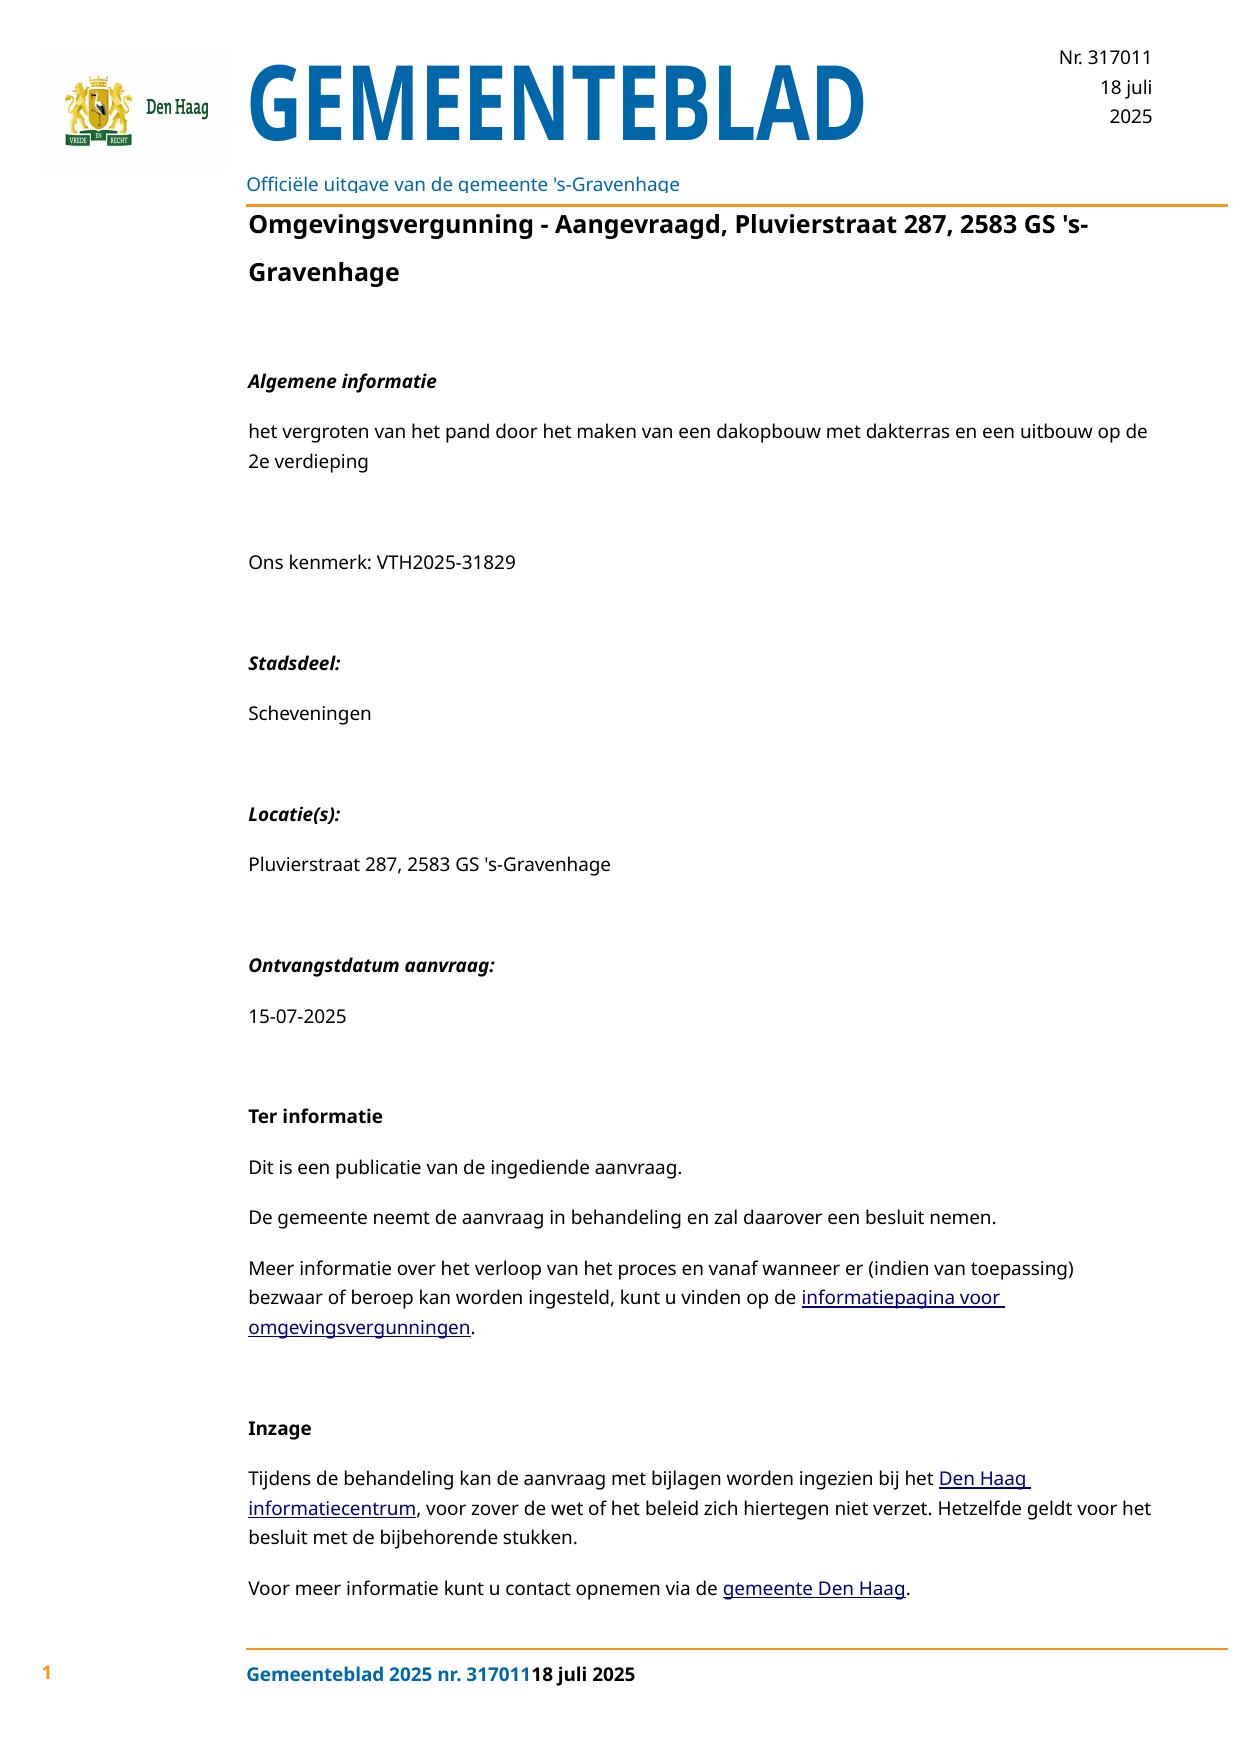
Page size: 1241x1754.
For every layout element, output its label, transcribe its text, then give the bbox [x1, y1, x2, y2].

text De gemeente neemt de aanvraag in behandeling en zal daarover een besluit nemen. [248, 1204, 1152, 1230]
text Voor meer informatie kunt u contact opnemen via de gemeente Den Haag. [248, 1575, 1152, 1601]
text Ter informatie [248, 1104, 1152, 1129]
text Ons kenmerk: VTH2025-31829 [248, 549, 1152, 575]
text Ontvangstdatum aanvraag: [248, 952, 1152, 978]
text Inzage [248, 1415, 1152, 1441]
text Pluvierstraat 287, 2583 GS 's-Gravenhage [248, 852, 1152, 877]
text Stadsdeel: [248, 650, 1152, 676]
text Dit is een publicatie van de ingediende aanvraag. [248, 1154, 1152, 1180]
text Scheveningen [248, 700, 1152, 726]
text Locatie(s): [248, 801, 1152, 827]
text Tijdens de behandeling kan de aanvraag met bijlagen worden ingezien bij het Den Haag informatiecentrum, voor zover de wet of het beleid zich hiertegen niet verzet. Hetzelfde geldt voor het besluit met de bijbehorende stukken. [248, 1465, 1152, 1550]
text het vergroten van het pand door het maken van een dakopbouw met dakterras en een uitbouw op de 2e verdieping [248, 419, 1152, 474]
text Omgevingsvergunning - Aangevraagd, Pluvierstraat 287, 2583 GS 's-Gravenhage [248, 207, 1152, 288]
text Algemene informatie [248, 368, 1152, 394]
text Meer informatie over het verloop van het proces en vanaf wanneer er (indien van toepassing) bezwaar of beroep kan worden ingesteld, kunt u vinden op de informatiepagina voor omgevingsvergunningen. [248, 1255, 1152, 1340]
picture [41, 47, 231, 172]
text 15-07-2025 [248, 1003, 1152, 1029]
